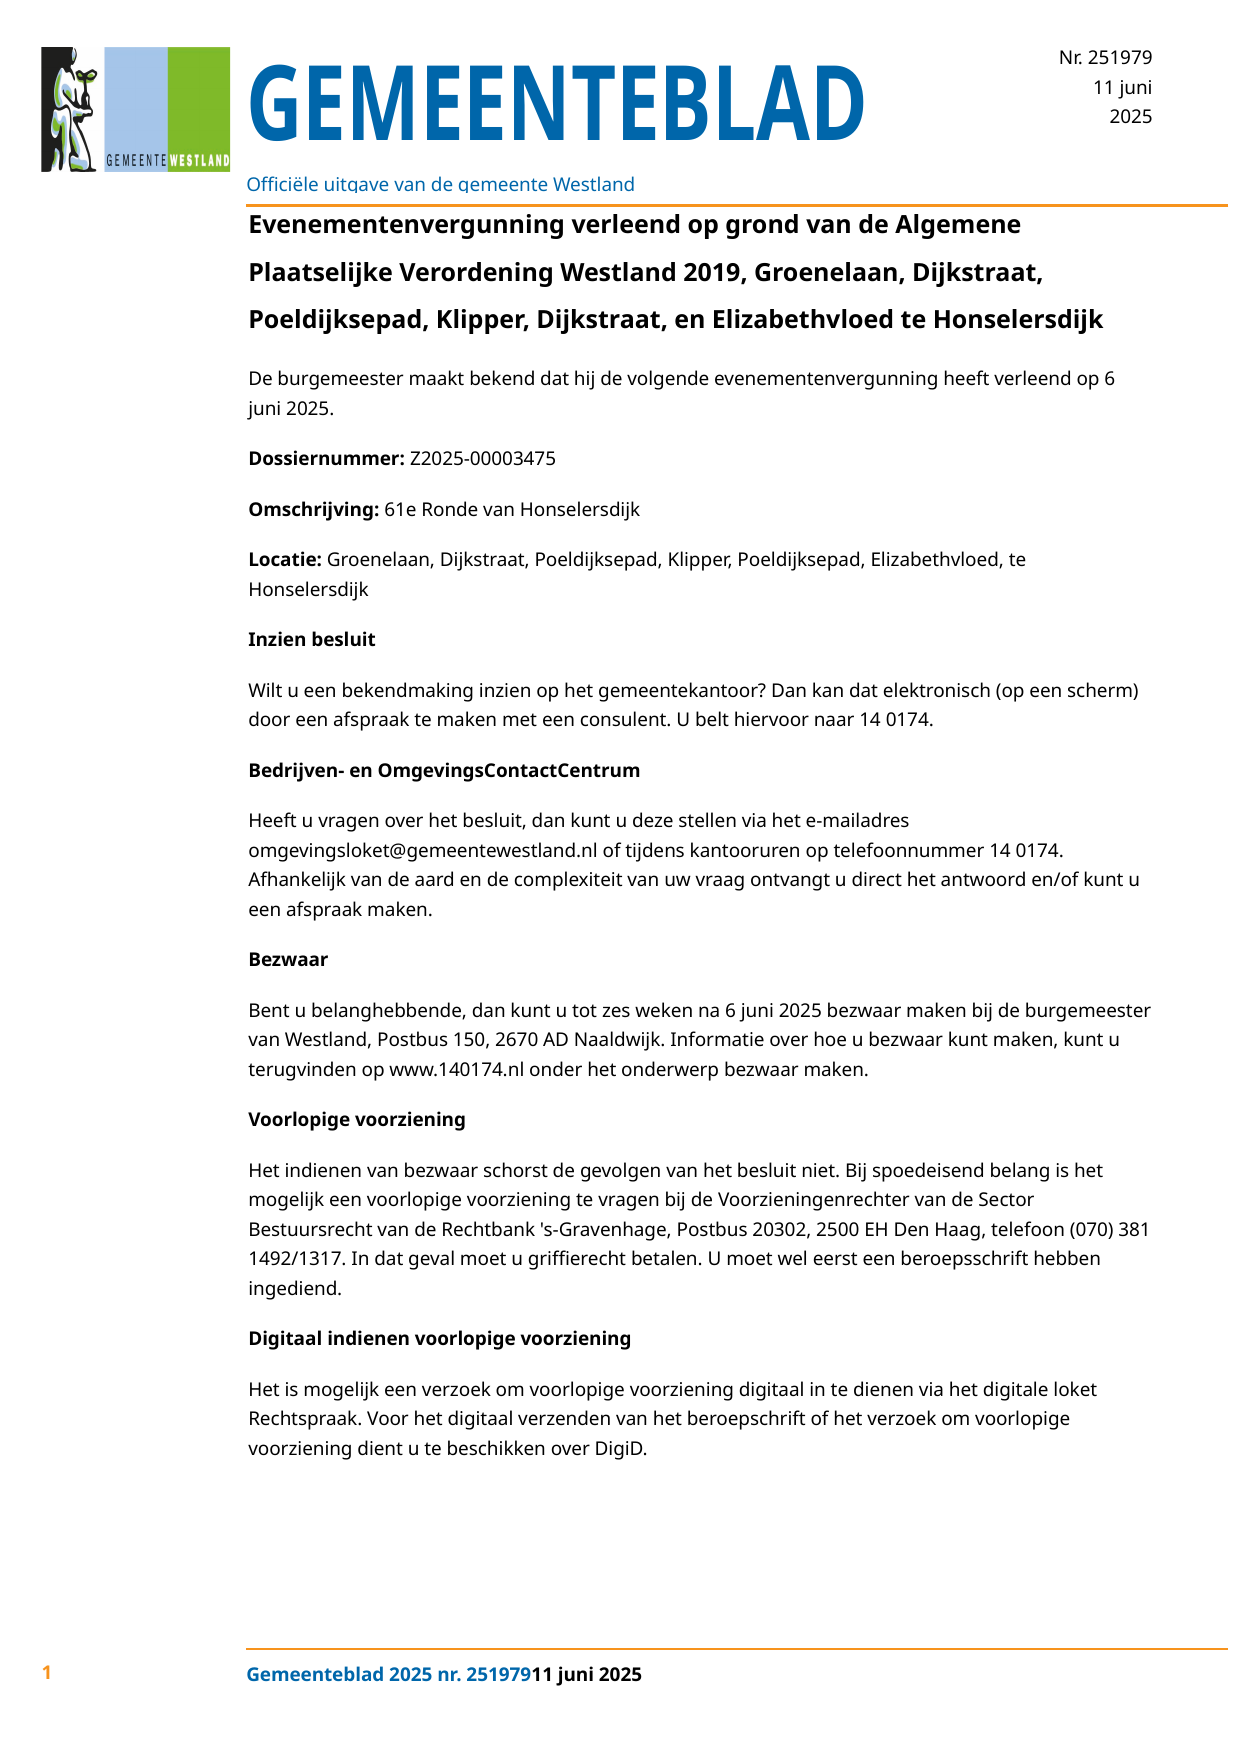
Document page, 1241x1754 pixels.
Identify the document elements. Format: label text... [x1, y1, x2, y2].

text Wilt u een bekendmaking inzien op het gemeentekantoor? Dan kan dat elektronisch (op een scherm) door een afspraak te maken met een consulent. U belt hiervoor naar 14 0174. [248, 677, 1152, 732]
text Heeft u vragen over het besluit, dan kunt u deze stellen via het e-mailadres omgevingsloket@gemeentewestland.nl of tijdens kantooruren op telefoonnummer 14 0174. Afhankelijk van de aard en de complexiteit van uw vraag ontvangt u direct het antwoord en/of kunt u een afspraak maken. [248, 807, 1152, 922]
text Evenementenvergunning verleend op grond van de Algemene Plaatselijke Verordening Westland 2019, Groenelaan, Dijkstraat, Poeldijksepad, Klipper, Dijkstraat, en Elizabethvloed te Honselersdijk [248, 207, 1152, 336]
text Bent u belanghebbende, dan kunt u tot zes weken na 6 juni 2025 bezwaar maken bij de burgemeester van Westland, Postbus 150, 2670 AD Naaldwijk. Informatie over hoe u bezwaar kunt maken, kunt u terugvinden op www.140174.nl onder het onderwerp bezwaar maken. [248, 997, 1152, 1082]
text Het indienen van bezwaar schorst de gevolgen van het besluit niet. Bij spoedeisend belang is het mogelijk een voorlopige voorziening te vragen bij de Voorzieningenrechter van de Sector Bestuursrecht van de Rechtbank 's-Gravenhage, Postbus 20302, 2500 EH Den Haag, telefoon (070) 381 1492/1317. In dat geval moet u griffierecht betalen. U moet wel eerst een beroepsschrift hebben ingediend. [248, 1157, 1152, 1301]
picture [41, 47, 231, 172]
text Bezwaar [248, 946, 1152, 972]
text Voorlopige voorziening [248, 1106, 1152, 1132]
text Bedrijven- en OmgevingsContactCentrum [248, 757, 1152, 782]
text Digitaal indienen voorlopige voorziening [248, 1326, 1152, 1351]
text De burgemeester maakt bekend dat hij de volgende evenementenvergunning heeft verleend op 6 juni 2025. [248, 366, 1152, 421]
text Het is mogelijk een verzoek om voorlopige voorziening digitaal in te dienen via het digitale loket Rechtspraak. Voor het digitaal verzenden van het beroepschrift of het verzoek om voorlopige voorziening dient u te beschikken over DigiD. [248, 1376, 1152, 1461]
text Dossiernummer: Z2025-00003475 [248, 446, 1152, 471]
text Inzien besluit [248, 626, 1152, 652]
text Omschrijving: 61e Ronde van Honselersdijk [248, 496, 1152, 522]
text Locatie: Groenelaan, Dijkstraat, Poeldijksepad, Klipper, Poeldijksepad, Elizabethvloed, te Honselersdijk [248, 546, 1152, 602]
